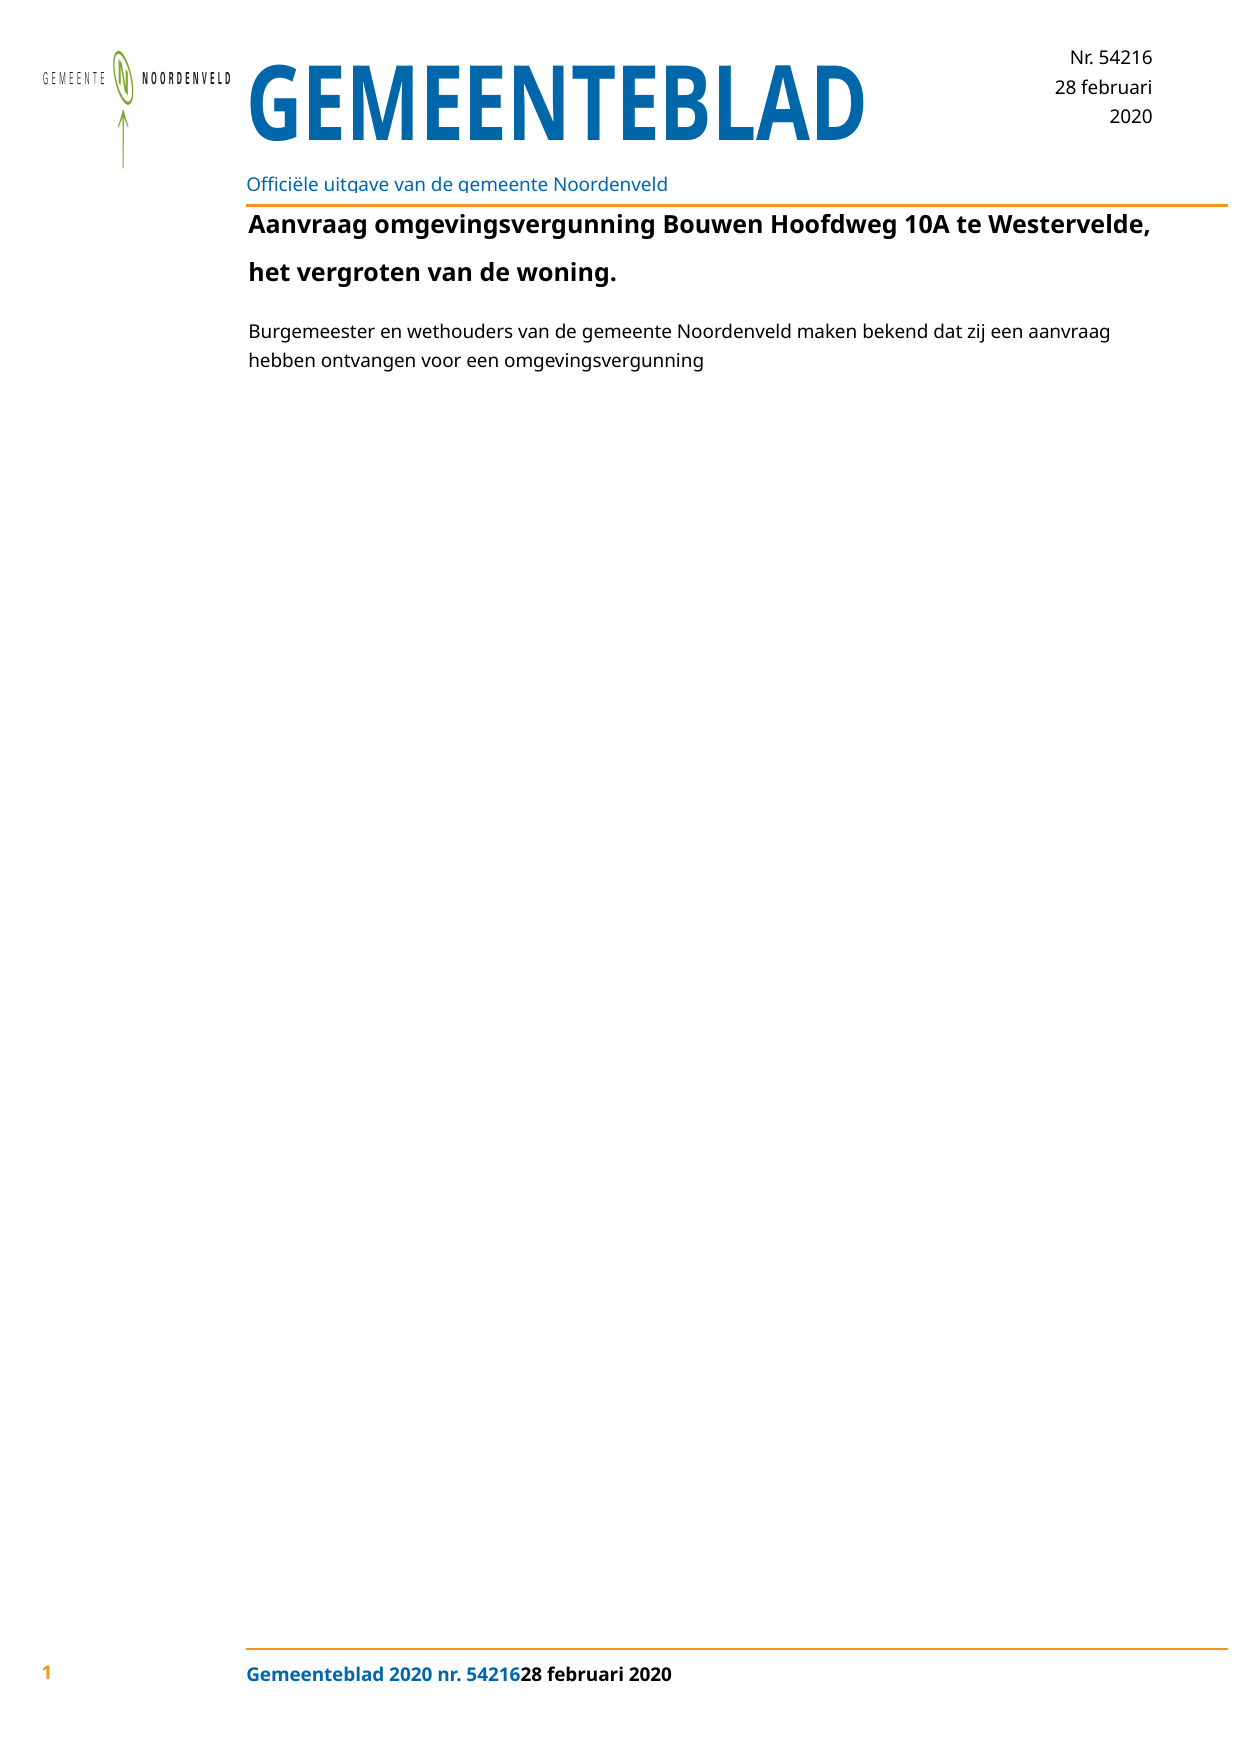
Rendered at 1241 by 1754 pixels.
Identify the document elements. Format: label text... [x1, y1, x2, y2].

picture [41, 47, 231, 172]
text Aanvraag omgevingsvergunning Bouwen Hoofdweg 10A te Westervelde, het vergroten van de woning. [248, 207, 1152, 288]
text Burgemeester en wethouders van de gemeente Noordenveld maken bekend dat zij een aanvraag hebben ontvangen voor een omgevingsvergunning [248, 318, 1152, 373]
